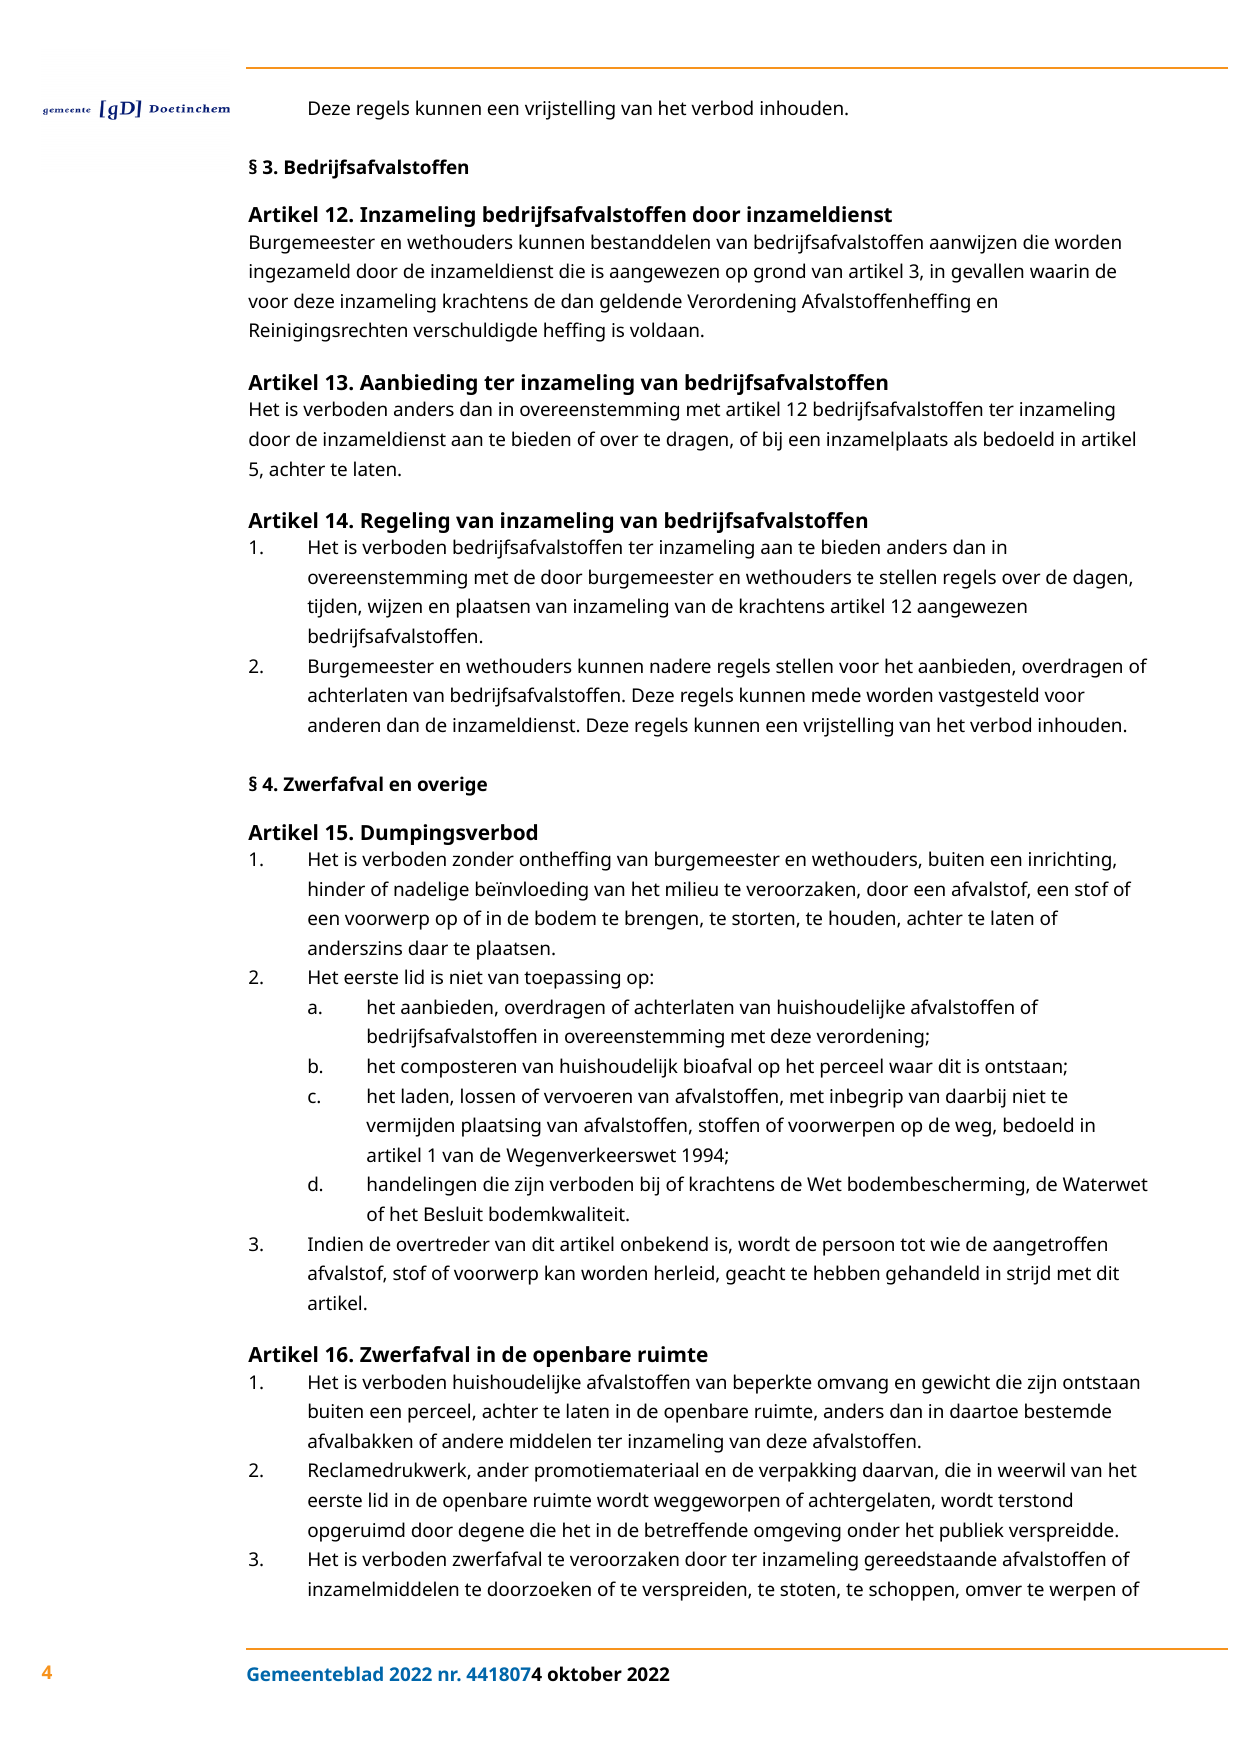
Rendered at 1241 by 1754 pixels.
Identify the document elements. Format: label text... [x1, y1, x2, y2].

list het laden, lossen of vervoeren van afvalstoffen, met inbegrip van daarbij niet te vermijden plaatsing van afvalstoffen, stoffen of voorwerpen op de weg, bedoeld in artikel 1 van de Wegenverkeerswet 1994; [307, 1083, 1152, 1168]
text Artikel 14. Regeling van inzameling van bedrijfsafvalstoffen [248, 506, 1152, 534]
list Deze regels kunnen een vrijstelling van het verbod inhouden. [248, 95, 1152, 121]
text Artikel 12. Inzameling bedrijfsafvalstoffen door inzameldienst [248, 201, 1152, 229]
list het aanbieden, overdragen of achterlaten van huishoudelijke afvalstoffen of bedrijfsafvalstoffen in overeenstemming met deze verordening; [307, 994, 1152, 1049]
text Artikel 16. Zwerfafval in de openbare ruimte [248, 1340, 1152, 1369]
text § 4. Zwerfafval en overige [248, 771, 1152, 797]
text Artikel 15. Dumpingsverbod [248, 818, 1152, 846]
list handelingen die zijn verboden bij of krachtens de Wet bodembescherming, de Waterwet of het Besluit bodemkwaliteit. [307, 1172, 1152, 1227]
list Het is verboden zwerfafval te veroorzaken door ter inzameling gereedstaande afvalstoffen of inzamelmiddelen te doorzoeken of te verspreiden, te stoten, te schoppen, omver te werpen of [248, 1546, 1152, 1602]
list het composteren van huishoudelijk bioafval op het perceel waar dit is ontstaan; [307, 1053, 1152, 1079]
text Burgemeester en wethouders kunnen bestanddelen van bedrijfsafvalstoffen aanwijzen die worden ingezameld door de inzameldienst die is aangewezen op grond van artikel 3, in gevallen waarin de voor deze inzameling krachtens de dan geldende Verordening Afvalstoffenheffing en Reinigingsrechten verschuldigde heffing is voldaan. [248, 229, 1152, 343]
list Het is verboden huishoudelijke afvalstoffen van beperkte omvang en gewicht die zijn ontstaan buiten een perceel, achter te laten in de openbare ruimte, anders dan in daartoe bestemde afvalbakken of andere middelen ter inzameling van deze afvalstoffen. [248, 1369, 1152, 1454]
text Artikel 13. Aanbieding ter inzameling van bedrijfsafvalstoffen [248, 368, 1152, 397]
text Het is verboden anders dan in overeenstemming met artikel 12 bedrijfsafvalstoffen ter inzameling door de inzameldienst aan te bieden of over te dragen, of bij een inzamelplaats als bedoeld in artikel 5, achter te laten. [248, 397, 1152, 481]
list Burgemeester en wethouders kunnen nadere regels stellen voor het aanbieden, overdragen of achterlaten van bedrijfsafvalstoffen. Deze regels kunnen mede worden vastgesteld voor anderen dan de inzameldienst. Deze regels kunnen een vrijstelling van het verbod inhouden. [248, 653, 1152, 738]
list Het is verboden bedrijfsafvalstoffen ter inzameling aan te bieden anders dan in overeenstemming met de door burgemeester en wethouders te stellen regels over de dagen, tijden, wijzen en plaatsen van inzameling van de krachtens artikel 12 aangewezen bedrijfsafvalstoffen. [248, 534, 1152, 649]
picture [41, 47, 231, 172]
list Het eerste lid is niet van toepassing op: [248, 964, 1152, 990]
text § 3. Bedrijfsafvalstoffen [248, 154, 1152, 180]
list Het is verboden zonder ontheffing van burgemeester en wethouders, buiten een inrichting, hinder of nadelige beïnvloeding van het milieu te veroorzaken, door een afvalstof, een stof of een voorwerp op of in de bodem te brengen, te storten, te houden, achter te laten of anderszins daar te plaatsen. [248, 846, 1152, 961]
list Indien de overtreder van dit artikel onbekend is, wordt de persoon tot wie de aangetroffen afvalstof, stof of voorwerp kan worden herleid, geacht te hebben gehandeld in strijd met dit artikel. [248, 1231, 1152, 1316]
list Reclamedrukwerk, ander promotiemateriaal en de verpakking daarvan, die in weerwil van het eerste lid in de openbare ruimte wordt weggeworpen of achtergelaten, wordt terstond opgeruimd door degene die het in de betreffende omgeving onder het publiek verspreidde. [248, 1458, 1152, 1542]
